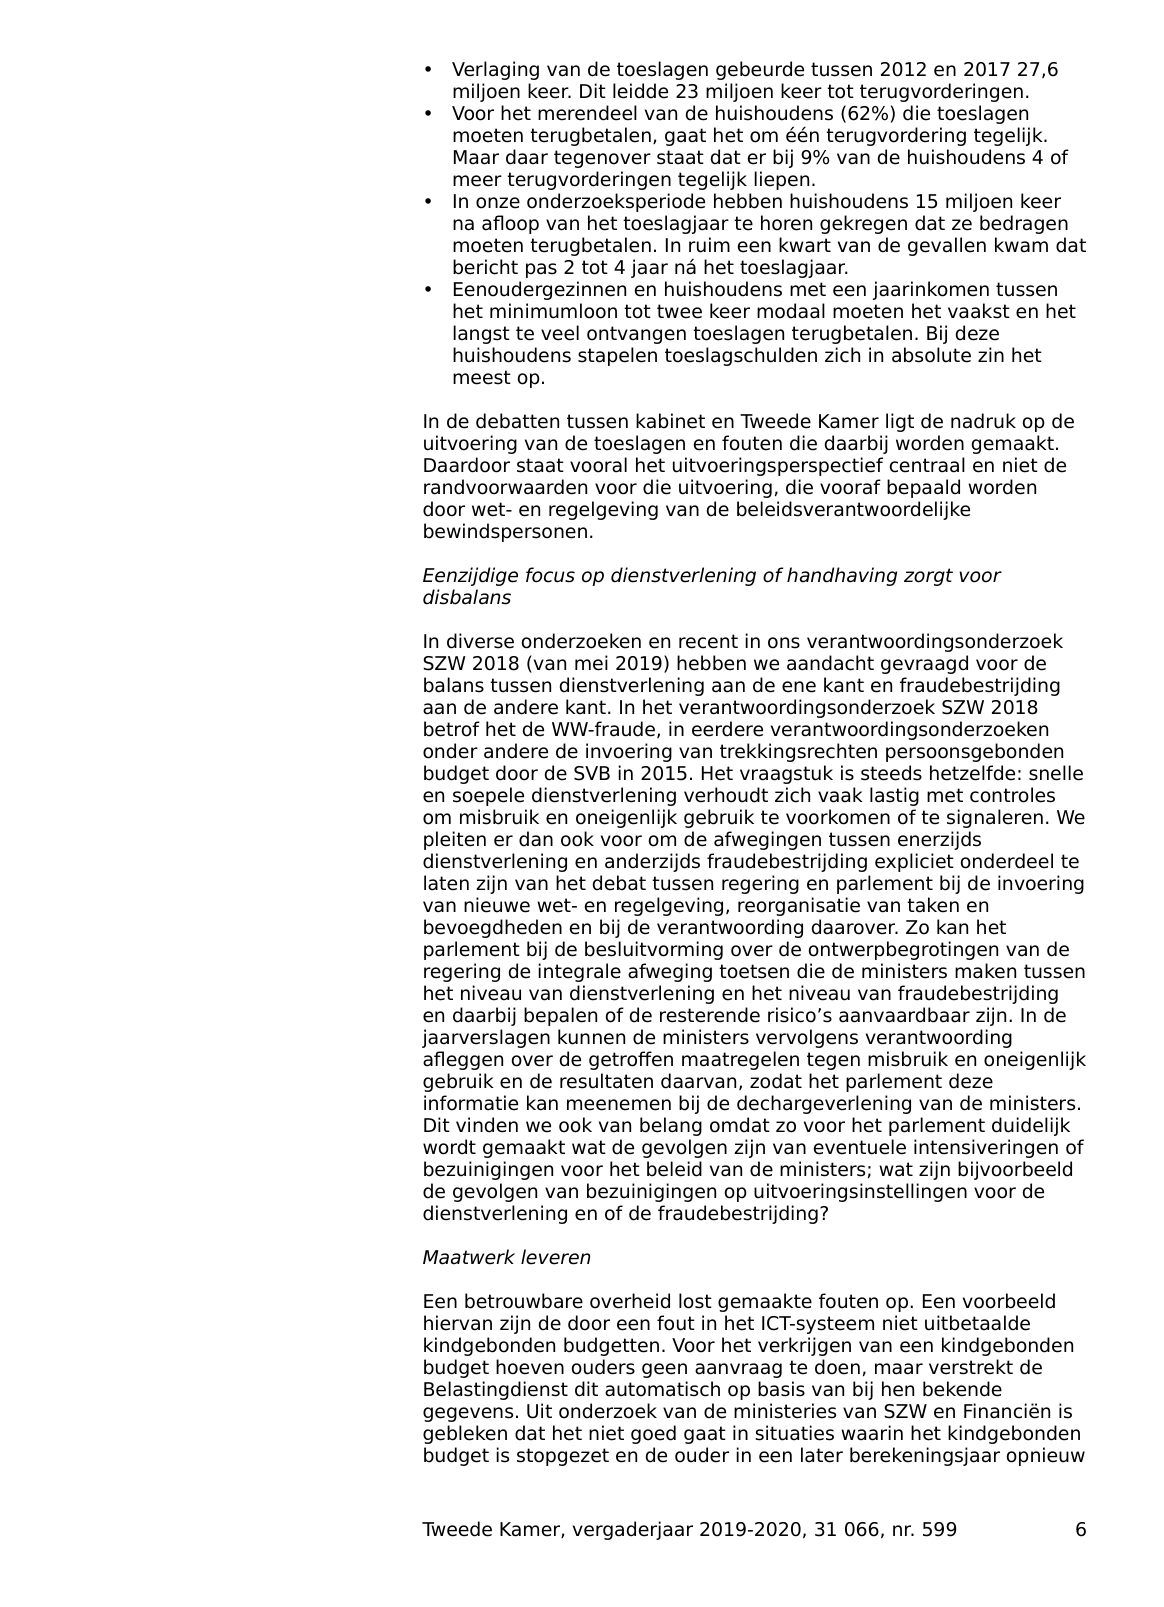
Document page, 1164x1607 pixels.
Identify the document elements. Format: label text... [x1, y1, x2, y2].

text • Voor het merendeel van de huishoudens (62%) die toeslagen moeten terugbetalen, gaat het om één terugvordering tegelijk. Maar daar tegenover staat dat er bij 9% van de huishoudens 4 of meer terugvorderingen tegelijk liepen. [422, 103, 1087, 191]
subtitle Maatwerk leveren [422, 1247, 1087, 1269]
text In de debatten tussen kabinet en Tweede Kamer ligt de nadruk op de uitvoering van de toeslagen en fouten die daarbij worden gemaakt. Daardoor staat vooral het uitvoeringsperspectief centraal en niet de randvoorwaarden voor die uitvoering, die vooraf bepaald worden door wet- en regelgeving van de beleidsverantwoordelijke bewindspersonen. [422, 411, 1087, 543]
text • Eenoudergezinnen en huishoudens met een jaarinkomen tussen het minimumloon tot twee keer modaal moeten het vaakst en het langst te veel ontvangen toeslagen terugbetalen. Bij deze huishoudens stapelen toeslagschulden zich in absolute zin het meest op. [422, 279, 1087, 389]
text Een betrouwbare overheid lost gemaakte fouten op. Een voorbeeld hiervan zijn de door een fout in het ICT-systeem niet uitbetaalde kindgebonden budgetten. Voor het verkrijgen van een kindgebonden budget hoeven ouders geen aanvraag te doen, maar verstrekt de Belastingdienst dit automatisch op basis van bij hen bekende gegevens. Uit onderzoek van de ministeries van SZW en Financiën is gebleken dat het niet goed gaat in situaties waarin het kindgebonden budget is stopgezet en de ouder in een later berekeningsjaar opnieuw [422, 1291, 1087, 1467]
text • In onze onderzoeksperiode hebben huishoudens 15 miljoen keer na afloop van het toeslagjaar te horen gekregen dat ze bedragen moeten terugbetalen. In ruim een kwart van de gevallen kwam dat bericht pas 2 tot 4 jaar ná het toeslagjaar. [422, 191, 1087, 279]
subtitle Eenzijdige focus op dienstverlening of handhaving zorgt voor disbalans [422, 565, 1087, 609]
text • Verlaging van de toeslagen gebeurde tussen 2012 en 2017 27,6 miljoen keer. Dit leidde 23 miljoen keer tot terugvorderingen. [422, 59, 1087, 103]
text In diverse onderzoeken en recent in ons verantwoordingsonderzoek SZW 2018 (van mei 2019) hebben we aandacht gevraagd voor de balans tussen dienstverlening aan de ene kant en fraudebestrijding aan de andere kant. In het verantwoordingsonderzoek SZW 2018 betrof het de WW-fraude, in eerdere verantwoordingsonderzoeken onder andere de invoering van trekkingsrechten persoonsgebonden budget door de SVB in 2015. Het vraagstuk is steeds hetzelfde: snelle en soepele dienstverlening verhoudt zich vaak lastig met controles om misbruik en oneigenlijk gebruik te voorkomen of te signaleren. We pleiten er dan ook voor om de afwegingen tussen enerzijds dienstverlening en anderzijds fraudebestrijding expliciet onderdeel te laten zijn van het debat tussen regering en parlement bij de invoering van nieuwe wet- en regelgeving, reorganisatie van taken en bevoegdheden en bij de verantwoording daarover. Zo kan het parlement bij de besluitvorming over de ontwerpbegrotingen van de regering de integrale afweging toetsen die de ministers maken tussen het niveau van dienstverlening en het niveau van fraudebestrijding en daarbij bepalen of de resterende risico’s aanvaardbaar zijn. In de jaarverslagen kunnen de ministers vervolgens verantwoording afleggen over de getroffen maatregelen tegen misbruik en oneigenlijk gebruik en de resultaten daarvan, zodat het parlement deze informatie kan meenemen bij de dechargeverlening van de ministers. Dit vinden we ook van belang omdat zo voor het parlement duidelijk wordt gemaakt wat de gevolgen zijn van eventuele intensiveringen of bezuinigingen voor het beleid van de ministers; wat zijn bijvoorbeeld de gevolgen van bezuinigingen op uitvoeringsinstellingen voor de dienstverlening en of de fraudebestrijding? [422, 631, 1087, 1224]
